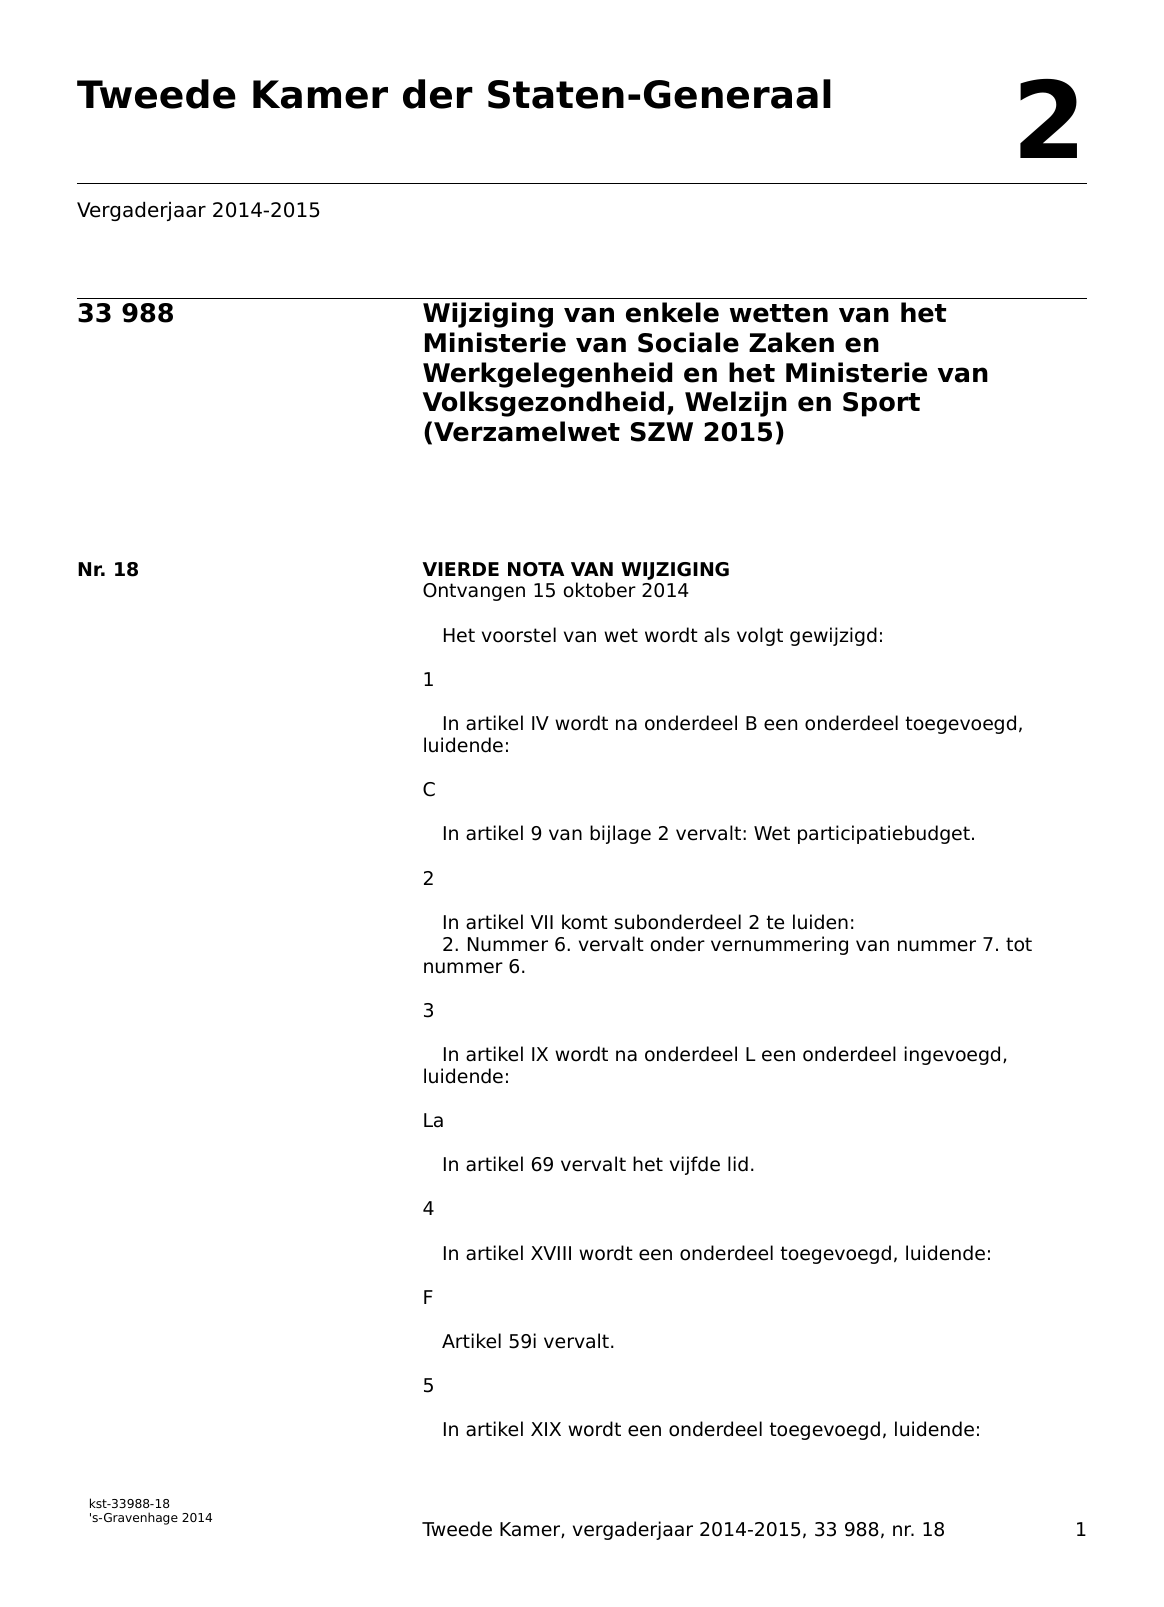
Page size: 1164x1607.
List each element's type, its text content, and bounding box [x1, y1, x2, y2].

subtitle 2 [422, 867, 1087, 889]
subtitle 3 [422, 1000, 1087, 1022]
text Artikel 59i vervalt. [422, 1331, 1087, 1353]
subtitle 5 [422, 1375, 1087, 1397]
text Ontvangen 15 oktober 2014 [422, 580, 1087, 602]
text In artikel VII komt subonderdeel 2 te luiden: [422, 912, 1087, 933]
text In artikel IV wordt na onderdeel B een onderdeel toegevoegd, luidende: [422, 713, 1087, 757]
text In artikel IX wordt na onderdeel L een onderdeel ingevoegd, luidende: [422, 1044, 1087, 1088]
text 2. Nummer 6. vervalt onder vernummering van nummer 7. tot nummer 6. [422, 933, 1087, 977]
subtitle 1 [422, 669, 1087, 691]
text 's-Gravenhage 2014 [88, 1511, 323, 1525]
text In artikel 9 van bijlage 2 vervalt: Wet participatiebudget. [422, 823, 1087, 845]
table_header Tweede Kamer der Staten-Generaal [77, 59, 886, 183]
subtitle C [422, 779, 1087, 801]
table_header 2 [886, 59, 1087, 183]
text Het voorstel van wet wordt als volgt gewijzigd: [422, 624, 1087, 647]
text In artikel XIX wordt een onderdeel toegevoegd, luidende: [422, 1419, 1087, 1441]
text In artikel 69 vervalt het vijfde lid. [422, 1154, 1087, 1176]
subtitle Nr. 18 VIERDE NOTA VAN WIJZIGING [77, 558, 1087, 580]
text kst-33988-18 [88, 1497, 323, 1511]
subtitle 4 [422, 1198, 1087, 1220]
table_cell Vergaderjaar 2014-2015 [77, 184, 1087, 298]
subtitle La [422, 1110, 1087, 1132]
subtitle F [422, 1287, 1087, 1309]
subtitle 33 988 Wijziging van enkele wetten van het Ministerie van Sociale Zaken en Werkgelegenheid en het Ministerie van Volksgezondheid, Welzijn en Sport (Verzamelwet SZW 2015) [77, 299, 1087, 447]
text In artikel XVIII wordt een onderdeel toegevoegd, luidende: [422, 1242, 1087, 1264]
